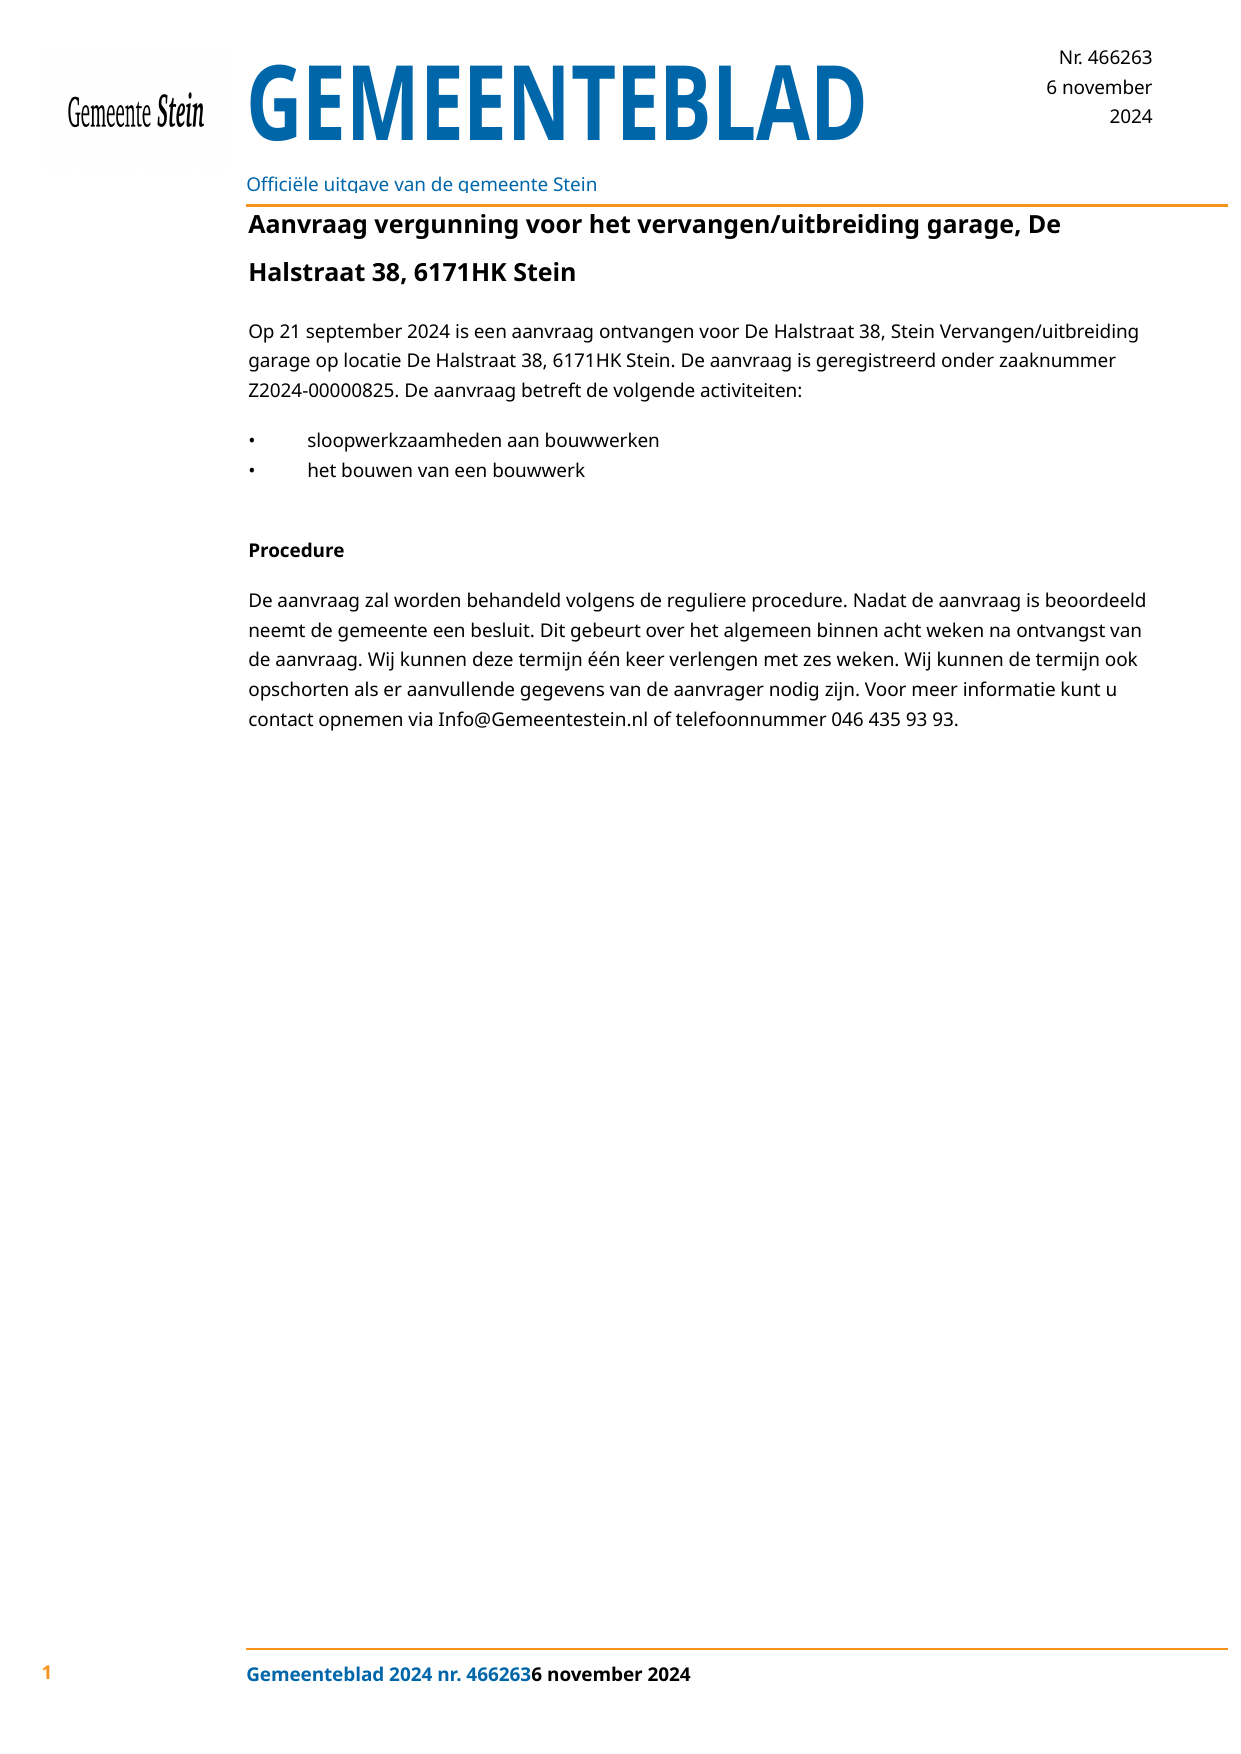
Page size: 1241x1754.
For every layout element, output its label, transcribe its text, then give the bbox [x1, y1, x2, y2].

list sloopwerkzaamheden aan bouwwerken [248, 427, 1152, 453]
list het bouwen van een bouwwerk [248, 457, 1152, 483]
text Procedure [248, 537, 1152, 563]
text De aanvraag zal worden behandeld volgens de reguliere procedure. Nadat de aanvraag is beoordeeld neemt de gemeente een besluit. Dit gebeurt over het algemeen binnen acht weken na ontvangst van de aanvraag. Wij kunnen deze termijn één keer verlengen met zes weken. Wij kunnen de termijn ook opschorten als er aanvullende gegevens van de aanvrager nodig zijn. Voor meer informatie kunt u contact opnemen via Info@Gemeentestein.nl of telefoonnummer 046 435 93 93. [248, 587, 1152, 732]
text Aanvraag vergunning voor het vervangen/uitbreiding garage, De Halstraat 38, 6171HK Stein [248, 207, 1152, 288]
text Op 21 september 2024 is een aanvraag ontvangen voor De Halstraat 38, Stein Vervangen/uitbreiding garage op locatie De Halstraat 38, 6171HK Stein. De aanvraag is geregistreerd onder zaaknummer Z2024-00000825. De aanvraag betreft de volgende activiteiten: [248, 318, 1152, 403]
picture [41, 47, 231, 172]
